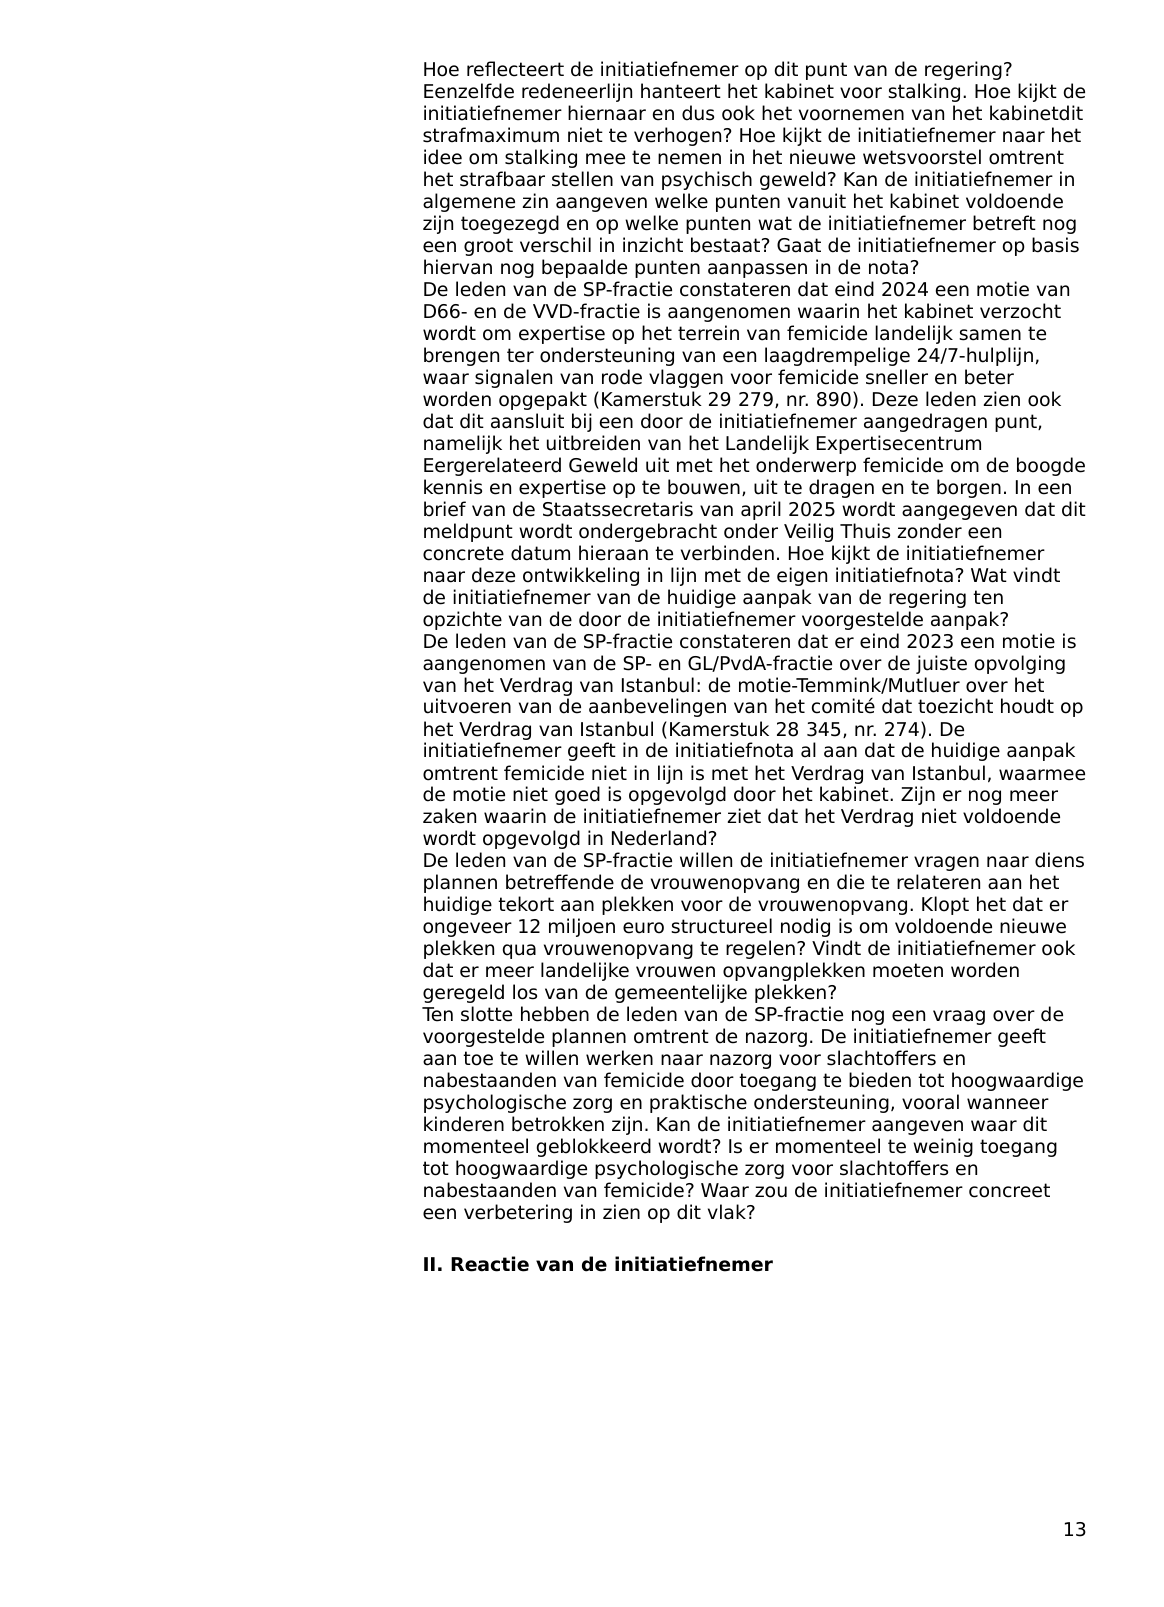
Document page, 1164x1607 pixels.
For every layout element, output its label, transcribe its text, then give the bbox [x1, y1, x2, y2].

subtitle II. Reactie van de initiatiefnemer [422, 1254, 1087, 1276]
text De leden van de SP-fractie constateren dat er eind 2023 een motie is aangenomen van de SP- en GL/PvdA-fractie over de juiste opvolging van het Verdrag van Istanbul: de motie-Temmink/Mutluer over het uitvoeren van de aanbevelingen van het comité dat toezicht houdt op het Verdrag van Istanbul (Kamerstuk 28 345, nr. 274). De initiatiefnemer geeft in de initiatiefnota al aan dat de huidige aanpak omtrent femicide niet in lijn is met het Verdrag van Istanbul, waarmee de motie niet goed is opgevolgd door het kabinet. Zijn er nog meer zaken waarin de initiatiefnemer ziet dat het Verdrag niet voldoende wordt opgevolgd in Nederland? [422, 631, 1087, 850]
text De leden van de SP-fractie constateren dat eind 2024 een motie van D66- en de VVD-fractie is aangenomen waarin het kabinet verzocht wordt om expertise op het terrein van femicide landelijk samen te brengen ter ondersteuning van een laagdrempelige 24/7-hulplijn, waar signalen van rode vlaggen voor femicide sneller en beter worden opgepakt (Kamerstuk 29 279, nr. 890). Deze leden zien ook dat dit aansluit bij een door de initiatiefnemer aangedragen punt, namelijk het uitbreiden van het Landelijk Expertisecentrum Eergerelateerd Geweld uit met het onderwerp femicide om de boogde kennis en expertise op te bouwen, uit te dragen en te borgen. In een brief van de Staatssecretaris van april 2025 wordt aangegeven dat dit meldpunt wordt ondergebracht onder Veilig Thuis zonder een concrete datum hieraan te verbinden. Hoe kijkt de initiatiefnemer naar deze ontwikkeling in lijn met de eigen initiatiefnota? Wat vindt de initiatiefnemer van de huidige aanpak van de regering ten opzichte van de door de initiatiefnemer voorgestelde aanpak? [422, 279, 1087, 631]
text Ten slotte hebben de leden van de SP-fractie nog een vraag over de voorgestelde plannen omtrent de nazorg. De initiatiefnemer geeft aan toe te willen werken naar nazorg voor slachtoffers en nabestaanden van femicide door toegang te bieden tot hoogwaardige psychologische zorg en praktische ondersteuning, vooral wanneer kinderen betrokken zijn. Kan de initiatiefnemer aangeven waar dit momenteel geblokkeerd wordt? Is er momenteel te weinig toegang tot hoogwaardige psychologische zorg voor slachtoffers en nabestaanden van femicide? Waar zou de initiatiefnemer concreet een verbetering in zien op dit vlak? [422, 1004, 1087, 1224]
text Hoe reflecteert de initiatiefnemer op dit punt van de regering? Eenzelfde redeneerlijn hanteert het kabinet voor stalking. Hoe kijkt de initiatiefnemer hiernaar en dus ook het voornemen van het kabinetdit strafmaximum niet te verhogen? Hoe kijkt de initiatiefnemer naar het idee om stalking mee te nemen in het nieuwe wetsvoorstel omtrent het strafbaar stellen van psychisch geweld? Kan de initiatiefnemer in algemene zin aangeven welke punten vanuit het kabinet voldoende zijn toegezegd en op welke punten wat de initiatiefnemer betreft nog een groot verschil in inzicht bestaat? Gaat de initiatiefnemer op basis hiervan nog bepaalde punten aanpassen in de nota? [422, 59, 1087, 279]
text De leden van de SP-fractie willen de initiatiefnemer vragen naar diens plannen betreffende de vrouwenopvang en die te relateren aan het huidige tekort aan plekken voor de vrouwenopvang. Klopt het dat er ongeveer 12 miljoen euro structureel nodig is om voldoende nieuwe plekken qua vrouwenopvang te regelen? Vindt de initiatiefnemer ook dat er meer landelijke vrouwen opvangplekken moeten worden geregeld los van de gemeentelijke plekken? [422, 850, 1087, 1004]
